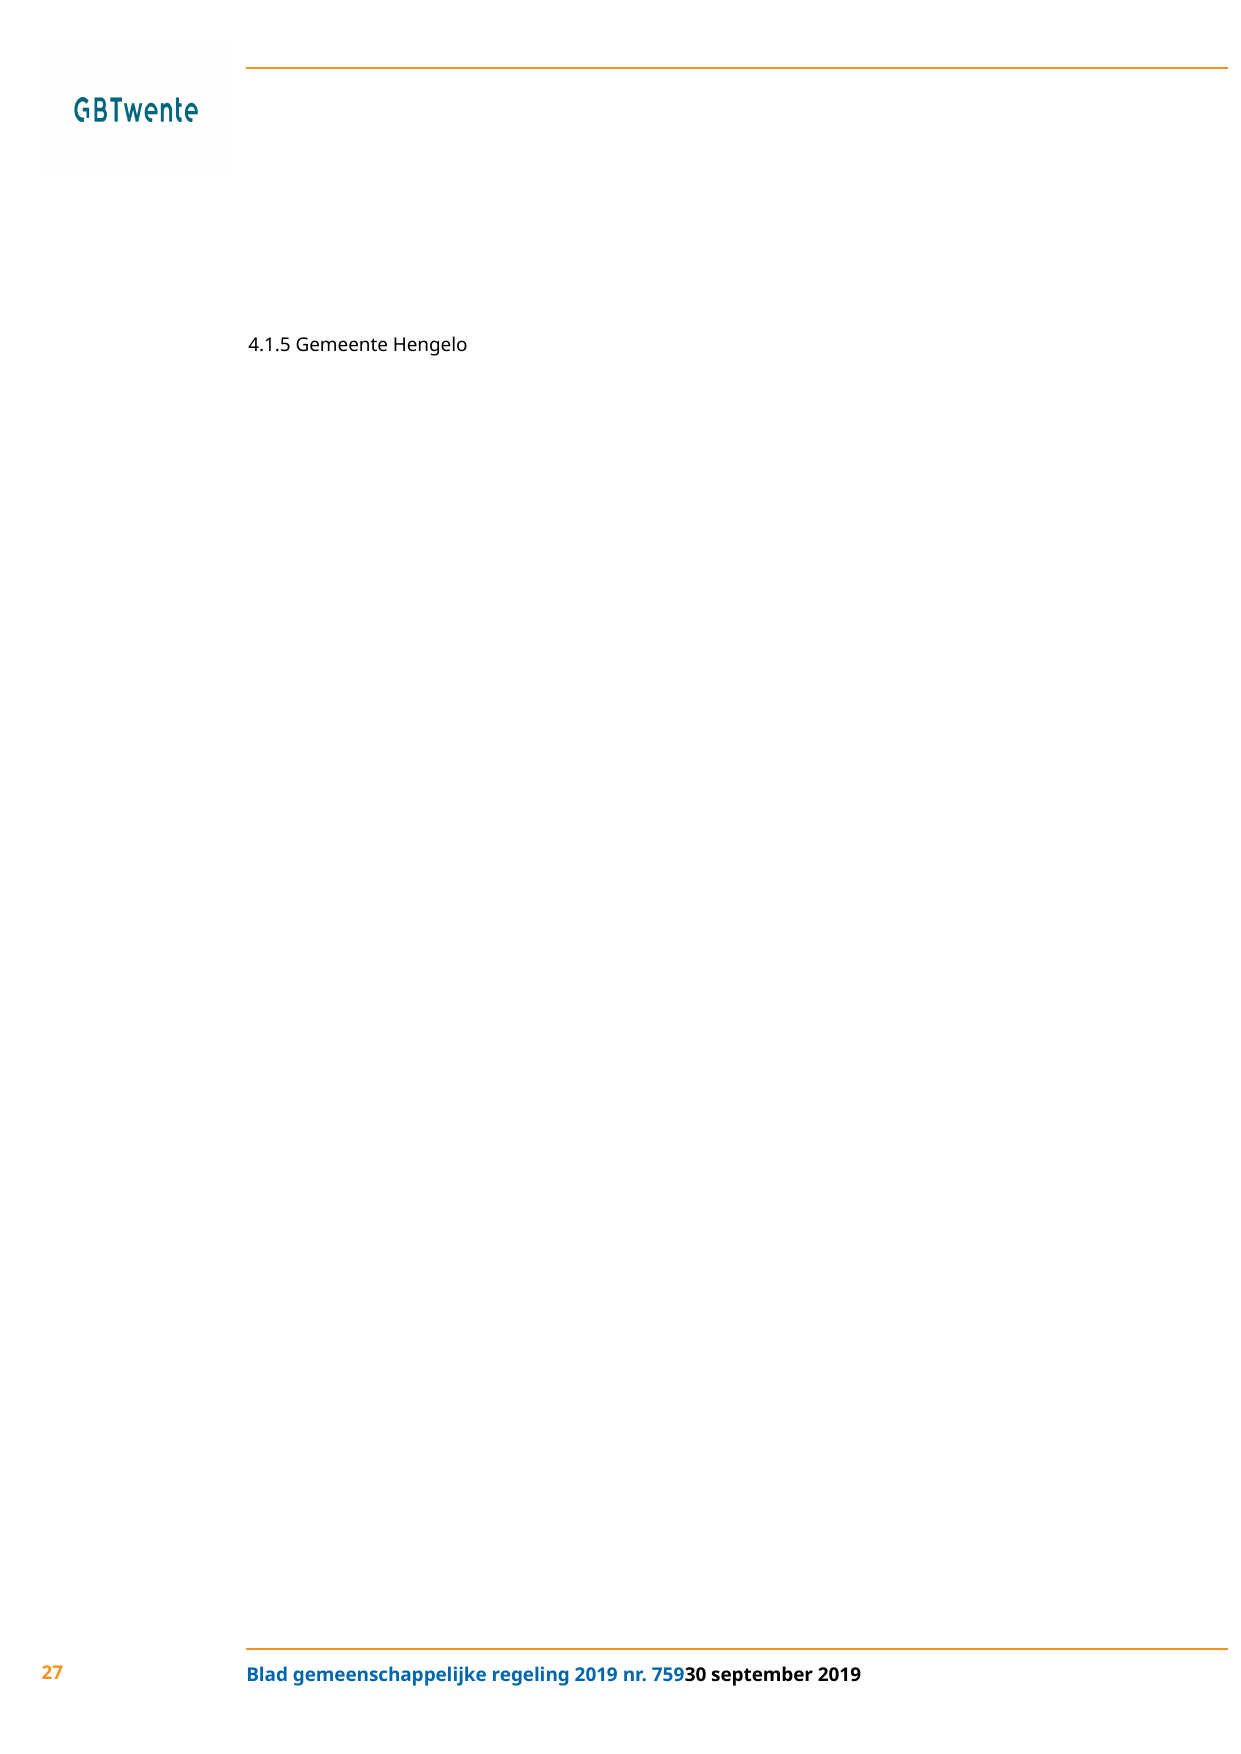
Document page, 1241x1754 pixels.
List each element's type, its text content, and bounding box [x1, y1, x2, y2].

picture [41, 47, 231, 172]
text 4.1.5 Gemeente Hengelo [248, 331, 1152, 357]
